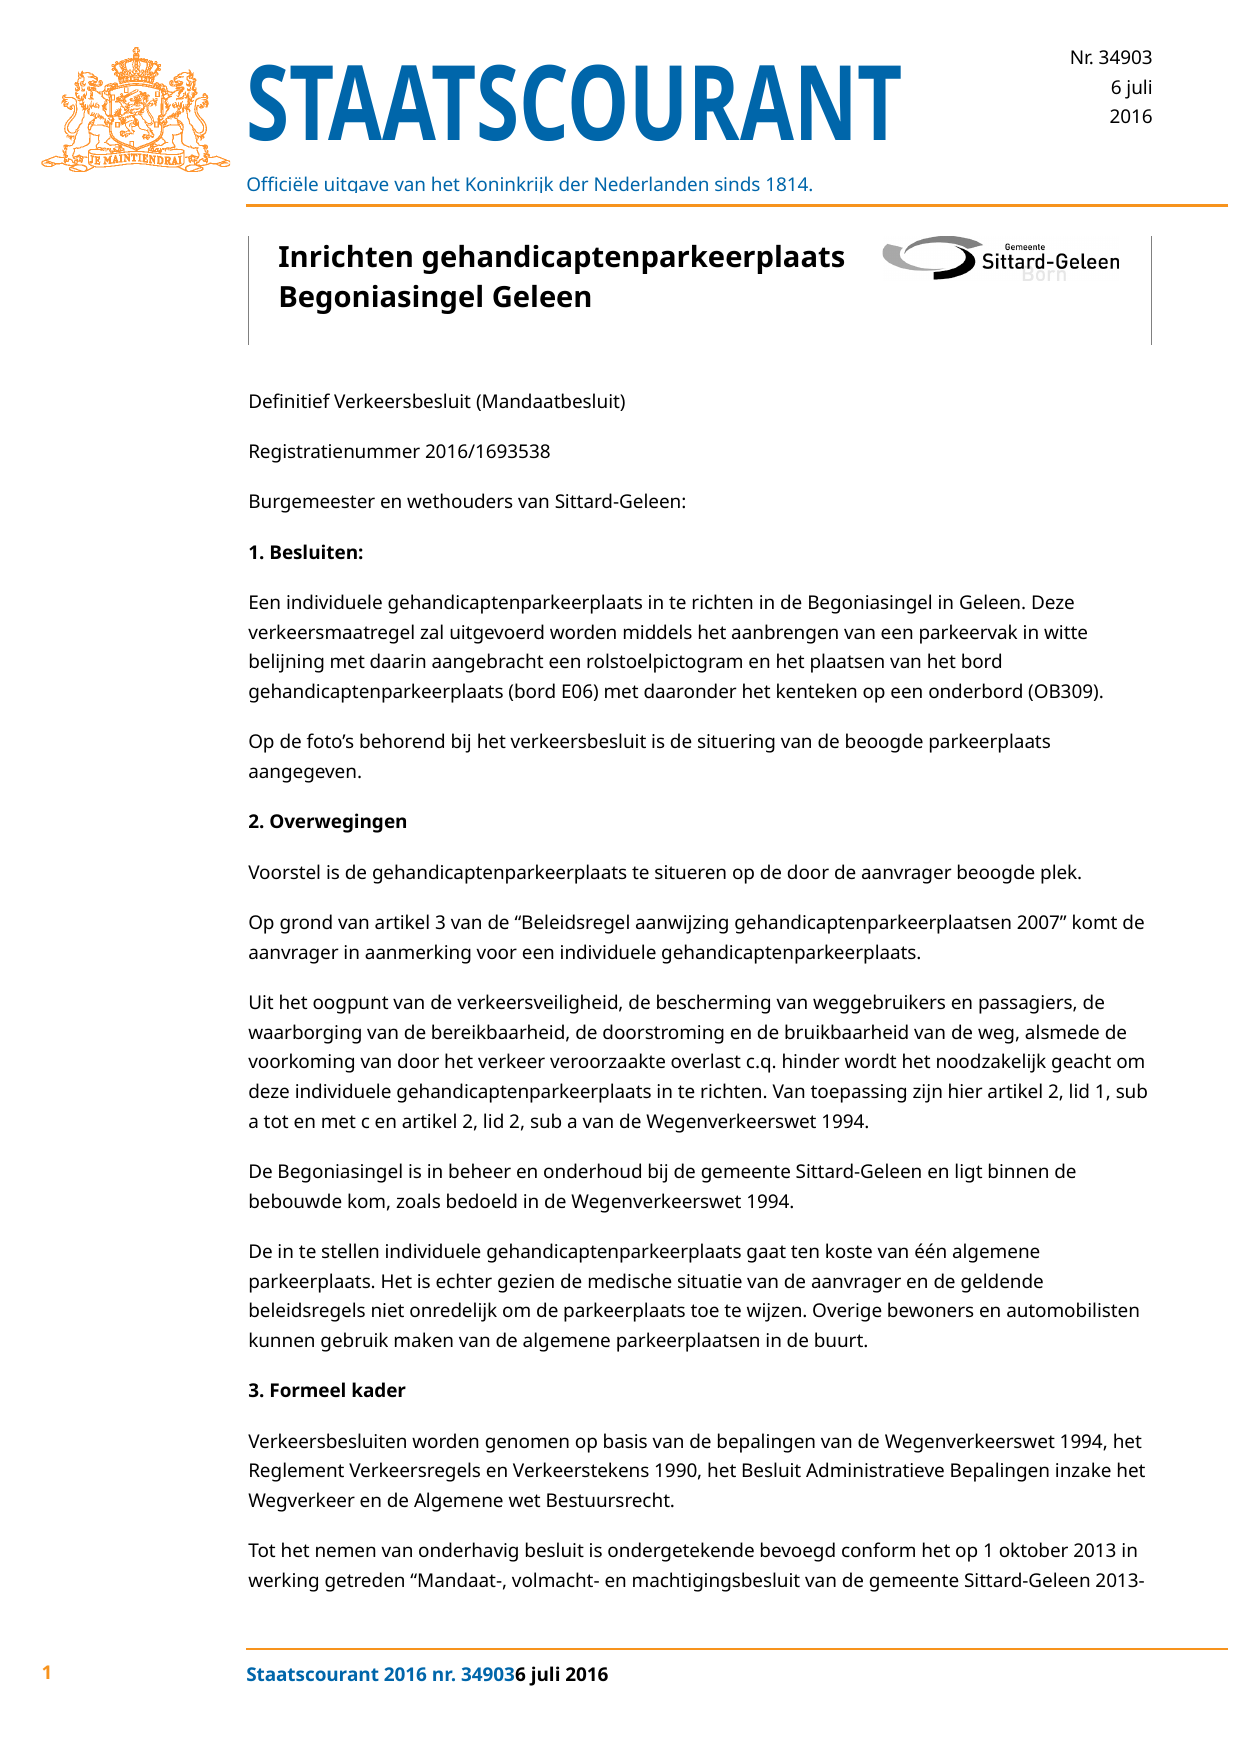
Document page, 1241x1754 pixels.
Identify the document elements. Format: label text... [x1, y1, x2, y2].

table_header [850, 236, 1151, 345]
picture [41, 47, 231, 172]
text 3. Formeel kader [248, 1377, 1152, 1403]
table_header Inrichten gehandicaptenparkeerplaats Begoniasingel Geleen [249, 236, 850, 345]
text Een individuele gehandicaptenparkeerplaats in te richten in de Begoniasingel in Geleen. Deze verkeersmaatregel zal uitgevoerd worden middels het aanbrengen van een parkeervak in witte belijning met daarin aangebracht een rolstoelpictogram en het plaatsen van het bord gehandicaptenparkeerplaats (bord E06) met daaronder het kenteken op een onderbord (OB309). [248, 589, 1152, 704]
text De Begoniasingel is in beheer en onderhoud bij de gemeente Sittard-Geleen en ligt binnen de bebouwde kom, zoals bedoeld in de Wegenverkeerswet 1994. [248, 1158, 1152, 1214]
text Definitief Verkeersbesluit (Mandaatbesluit) [248, 388, 1152, 414]
text Op grond van artikel 3 van de “Beleidsregel aanwijzing gehandicaptenparkeerplaatsen 2007” komt de aanvrager in aanmerking voor een individuele gehandicaptenparkeerplaats. [248, 909, 1152, 965]
text Voorstel is de gehandicaptenparkeerplaats te situeren op de door de aanvrager beoogde plek. [248, 859, 1152, 885]
text Op de foto’s behorend bij het verkeersbesluit is de situering van de beoogde parkeerplaats aangegeven. [248, 729, 1152, 784]
text 2. Overwegingen [248, 809, 1152, 834]
picture [882, 236, 1119, 281]
text Burgemeester en wethouders van Sittard-Geleen: [248, 489, 1152, 514]
text De in te stellen individuele gehandicaptenparkeerplaats gaat ten koste van één algemene parkeerplaats. Het is echter gezien de medische situatie van de aanvrager en de geldende beleidsregels niet onredelijk om de parkeerplaats toe te wijzen. Overige bewoners en automobilisten kunnen gebruik maken van de algemene parkeerplaatsen in de buurt. [248, 1238, 1152, 1353]
text Tot het nemen van onderhavig besluit is ondergetekende bevoegd conform het op 1 oktober 2013 in werking getreden “Mandaat-, volmacht- en machtigingsbesluit van de gemeente Sittard-Geleen 2013- [248, 1537, 1152, 1593]
text Uit het oogpunt van de verkeersveiligheid, de bescherming van weggebruikers en passagiers, de waarborging van de bereikbaarheid, de doorstroming en de bruikbaarheid van de weg, alsmede de voorkoming van door het verkeer veroorzaakte overlast c.q. hinder wordt het noodzakelijk geacht om deze individuele gehandicaptenparkeerplaats in te richten. Van toepassing zijn hier artikel 2, lid 1, sub a tot en met c en artikel 2, lid 2, sub a van de Wegenverkeerswet 1994. [248, 989, 1152, 1134]
text Verkeersbesluiten worden genomen op basis van de bepalingen van de Wegenverkeerswet 1994, het Reglement Verkeersregels en Verkeerstekens 1990, het Besluit Administratieve Bepalingen inzake het Wegverkeer en de Algemene wet Bestuursrecht. [248, 1428, 1152, 1513]
text Registratienummer 2016/1693538 [248, 438, 1152, 464]
text 1. Besluiten: [248, 539, 1152, 565]
